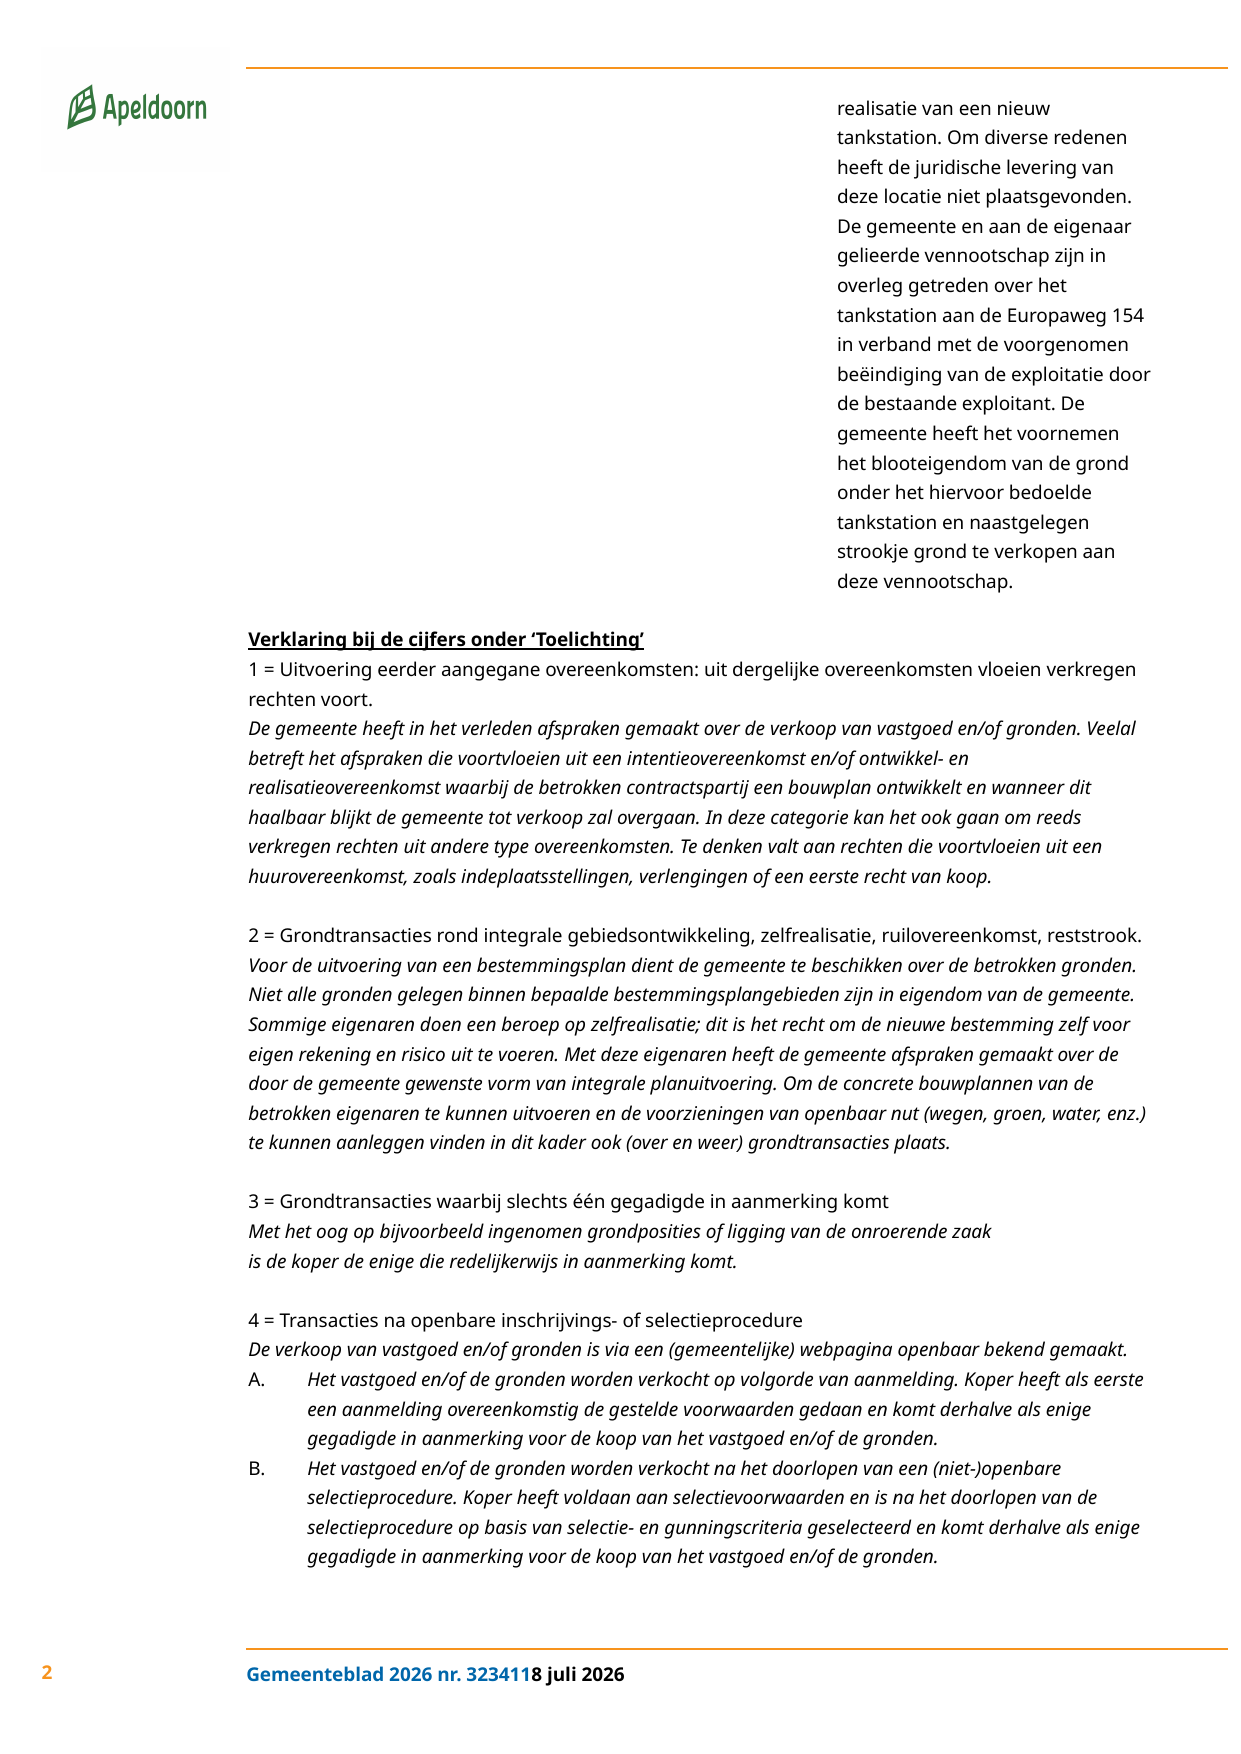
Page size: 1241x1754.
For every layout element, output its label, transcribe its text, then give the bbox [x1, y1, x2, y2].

text 4 = Transacties na openbare inschrijvings- of selectieprocedure [248, 1307, 1152, 1333]
list Het vastgoed en/of de gronden worden verkocht na het doorlopen van een (niet-)openbare selectieprocedure. Koper heeft voldaan aan selectievoorwaarden en is na het doorlopen van de selectieprocedure op basis van selectie- en gunningscriteria geselecteerd en komt derhalve als enige gegadigde in aanmerking voor de koop van het vastgoed en/of de gronden. [248, 1455, 1152, 1569]
text Voor de uitvoering van een bestemmingsplan dient de gemeente te beschikken over de betrokken gronden. Niet alle gronden gelegen binnen bepaalde bestemmingsplangebieden zijn in eigendom van de gemeente. Sommige eigenaren doen een beroep op zelfrealisatie; dit is het recht om de nieuwe bestemming zelf voor eigen rekening en risico uit te voeren. Met deze eigenaren heeft de gemeente afspraken gemaakt over de door de gemeente gewenste vorm van integrale planuitvoering. Om de concrete bouwplannen van de betrokken eigenaren te kunnen uitvoeren en de voorzieningen van openbaar nut (wegen, groen, water, enz.) te kunnen aanleggen vinden in dit kader ook (over en weer) grondtransacties plaats. [248, 952, 1152, 1155]
text Verklaring bij de cijfers onder ‘Toelichting’ [248, 627, 1152, 652]
list Het vastgoed en/of de gronden worden verkocht op volgorde van aanmelding. Koper heeft als eerste een aanmelding overeenkomstig de gestelde voorwaarden gedaan en komt derhalve als enige gegadigde in aanmerking voor de koop van het vastgoed en/of de gronden. [248, 1366, 1152, 1451]
text 2 = Grondtransacties rond integrale gebiedsontwikkeling, zelfrealisatie, ruilovereenkomst, reststrook. [248, 922, 1152, 948]
text is de koper de enige die redelijkerwijs in aanmerking komt. [248, 1248, 1152, 1274]
text De gemeente heeft in het verleden afspraken gemaakt over de verkoop van vastgoed en/of gronden. Veelal betreft het afspraken die voortvloeien uit een intentieovereenkomst en/of ontwikkel- en realisatieovereenkomst waarbij de betrokken contractspartij een bouwplan ontwikkelt en wanneer dit haalbaar blijkt de gemeente tot verkoop zal overgaan. In deze categorie kan het ook gaan om reeds verkregen rechten uit andere type overeenkomsten. Te denken valt aan rechten die voortvloeien uit een huurovereenkomst, zoals indeplaatsstellingen, verlengingen of een eerste recht van koop. [248, 715, 1152, 889]
table_cell [248, 95, 542, 594]
text Met het oog op bijvoorbeeld ingenomen grondposities of ligging van de onroerende zaak [248, 1218, 1152, 1244]
table_cell realisatie van een nieuw tankstation. Om diverse redenen heeft de juridische levering van deze locatie niet plaatsgevonden. De gemeente en aan de eigenaar gelieerde vennootschap zijn in overleg getreden over het tankstation aan de Europaweg 154 in verband met de voorgenomen beëindiging van de exploitatie door de bestaande exploitant. De gemeente heeft het voornemen het blooteigendom van de grond onder het hiervoor bedoelde tankstation en naastgelegen strookje grond te verkopen aan deze vennootschap. [837, 95, 1152, 594]
table_cell [543, 95, 837, 594]
text De verkoop van vastgoed en/of gronden is via een (gemeentelijke) webpagina openbaar bekend gemaakt. [248, 1337, 1152, 1362]
text 3 = Grondtransacties waarbij slechts één gegadigde in aanmerking komt [248, 1189, 1152, 1214]
picture [41, 47, 231, 172]
text 1 = Uitvoering eerder aangegane overeenkomsten: uit dergelijke overeenkomsten vloeien verkregen rechten voort. [248, 656, 1152, 712]
